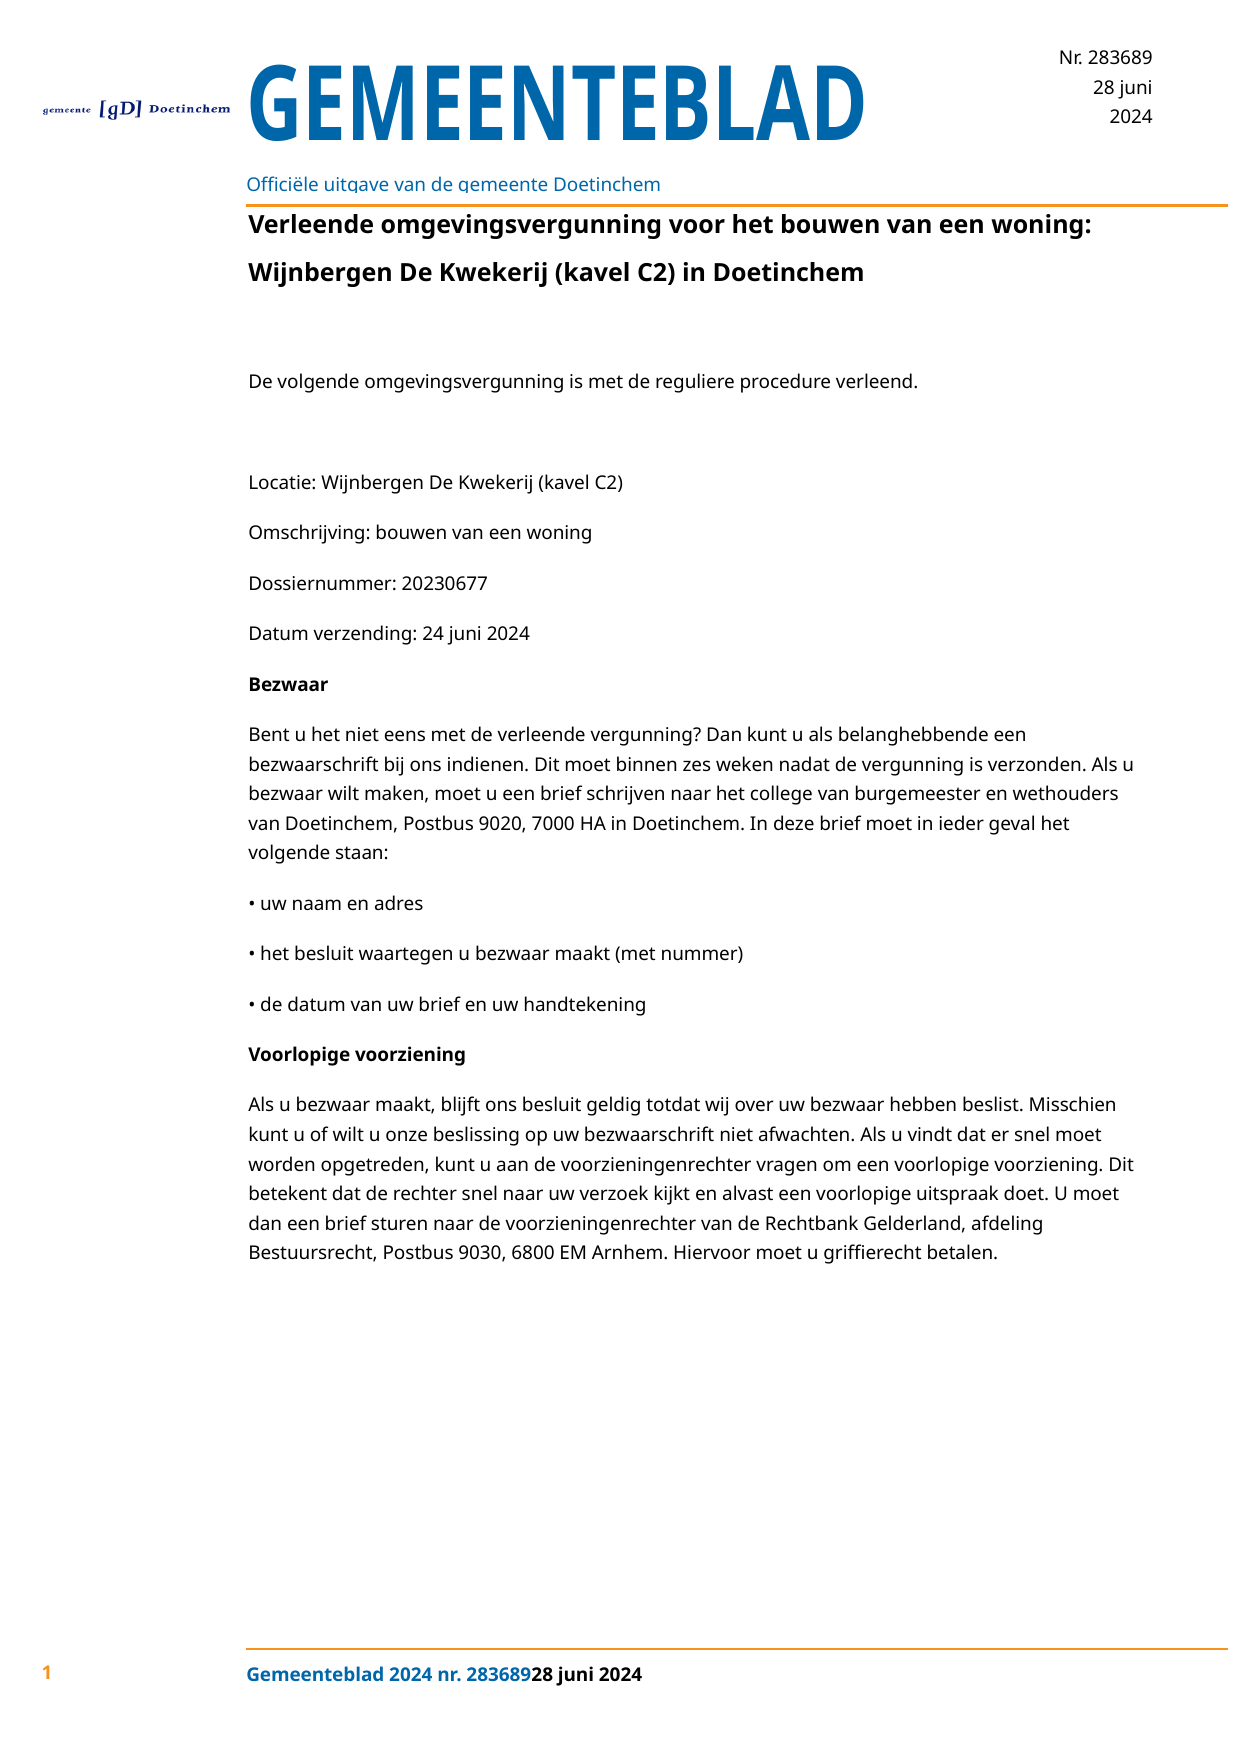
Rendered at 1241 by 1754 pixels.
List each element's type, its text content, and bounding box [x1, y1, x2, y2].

text • uw naam en adres [248, 890, 1152, 916]
text Voorlopige voorziening [248, 1041, 1152, 1067]
text Verleende omgevingsvergunning voor het bouwen van een woning: Wijnbergen De Kwekerij (kavel C2) in Doetinchem [248, 207, 1152, 288]
text Omschrijving: bouwen van een woning [248, 519, 1152, 545]
text Bent u het niet eens met de verleende vergunning? Dan kunt u als belanghebbende een bezwaarschrift bij ons indienen. Dit moet binnen zes weken nadat de vergunning is verzonden. Als u bezwaar wilt maken, moet u een brief schrijven naar het college van burgemeester en wethouders van Doetinchem, Postbus 9020, 7000 HA in Doetinchem. In deze brief moet in ieder geval het volgende staan: [248, 721, 1152, 865]
text Als u bezwaar maakt, blijft ons besluit geldig totdat wij over uw bezwaar hebben beslist. Misschien kunt u of wilt u onze beslissing op uw bezwaarschrift niet afwachten. Als u vindt dat er snel moet worden opgetreden, kunt u aan de voorzieningenrechter vragen om een voorlopige voorziening. Dit betekent dat de rechter snel naar uw verzoek kijkt en alvast een voorlopige uitspraak doet. U moet dan een brief sturen naar de voorzieningenrechter van de Rechtbank Gelderland, afdeling Bestuursrecht, Postbus 9030, 6800 EM Arnhem. Hiervoor moet u griffierecht betalen. [248, 1092, 1152, 1265]
picture [41, 47, 231, 172]
text Bezwaar [248, 671, 1152, 697]
text • de datum van uw brief en uw handtekening [248, 991, 1152, 1017]
text Locatie: Wijnbergen De Kwekerij (kavel C2) [248, 469, 1152, 495]
text Datum verzending: 24 juni 2024 [248, 620, 1152, 646]
text De volgende omgevingsvergunning is met de reguliere procedure verleend. [248, 368, 1152, 394]
text • het besluit waartegen u bezwaar maakt (met nummer) [248, 940, 1152, 966]
text Dossiernummer: 20230677 [248, 570, 1152, 596]
